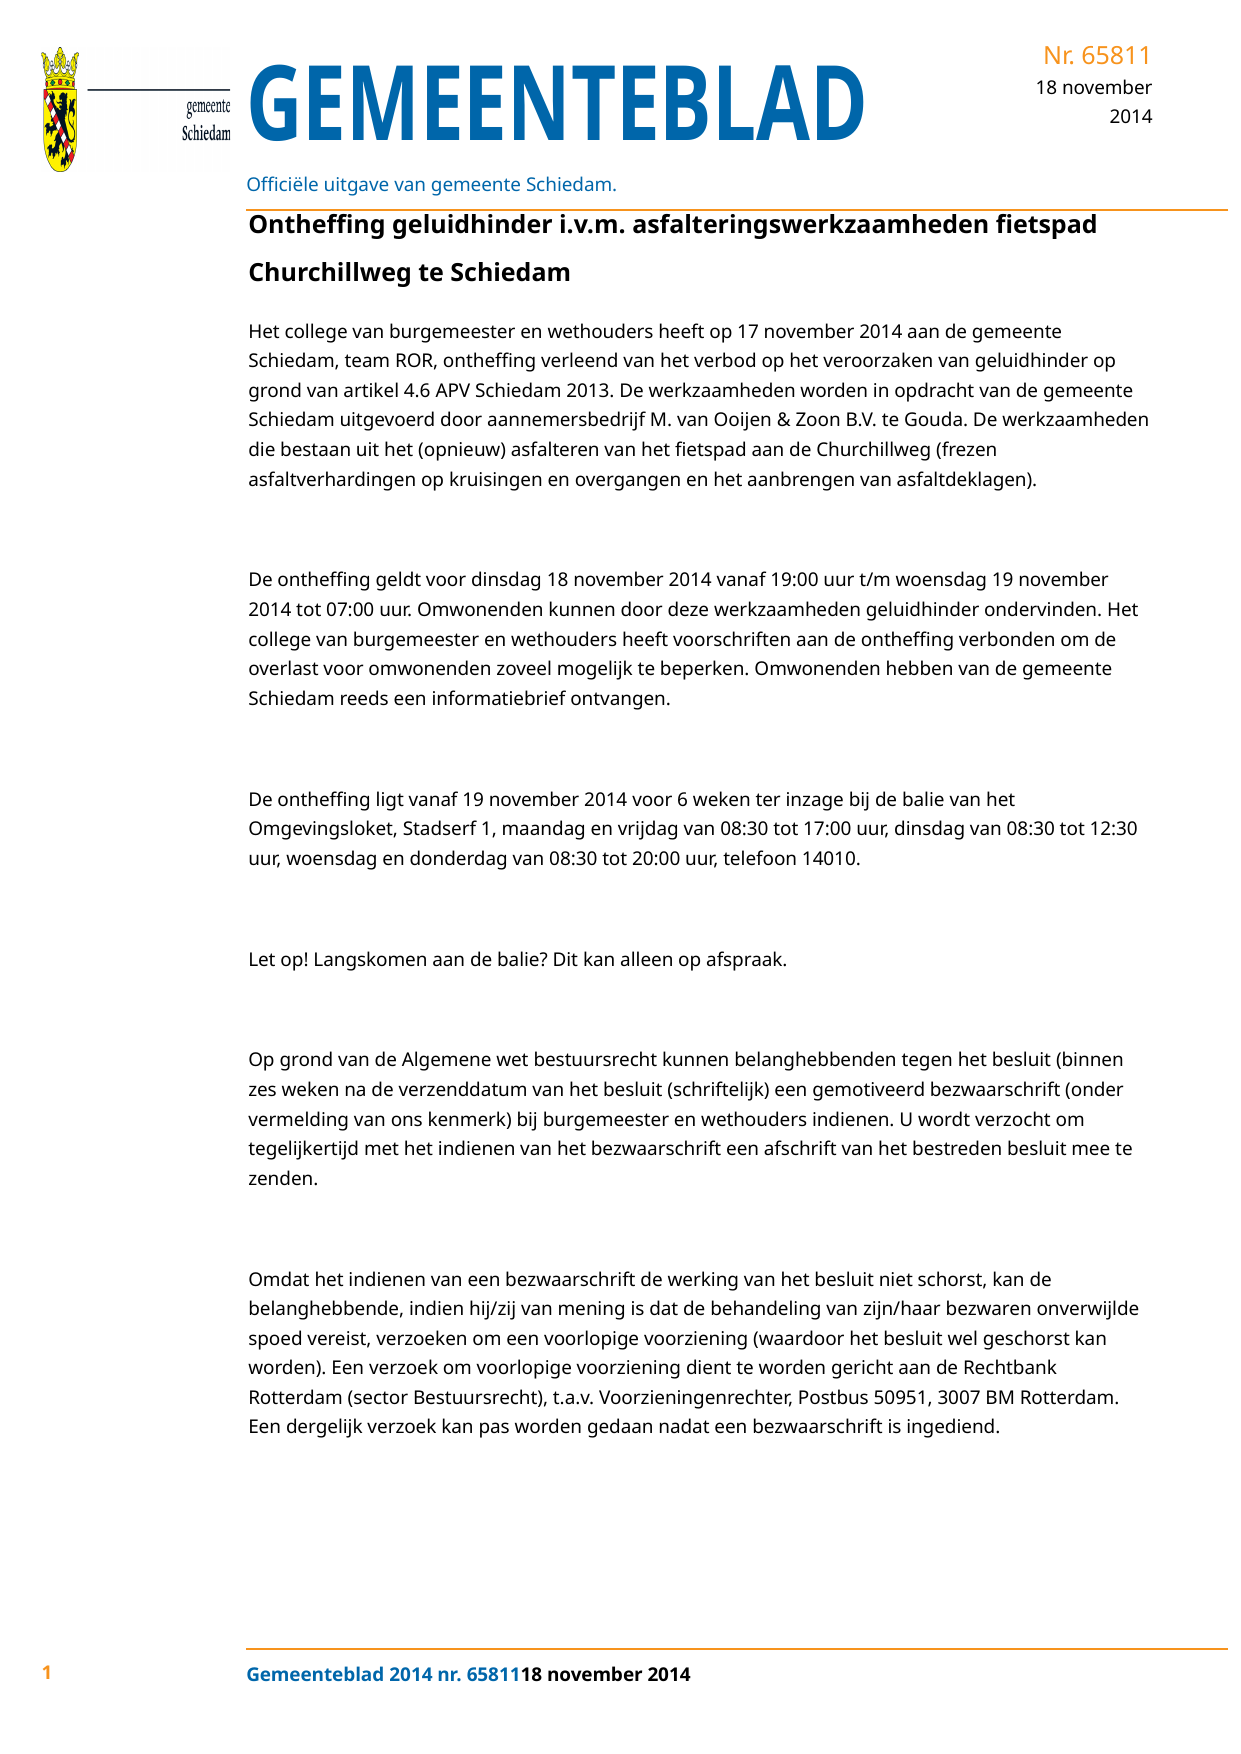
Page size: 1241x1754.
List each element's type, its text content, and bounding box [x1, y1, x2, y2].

text Let op! Langskomen aan de balie? Dit kan alleen op afspraak. [248, 946, 1152, 972]
text Op grond van de Algemene wet bestuursrecht kunnen belanghebbenden tegen het besluit (binnen zes weken na de verzenddatum van het besluit (schriftelijk) een gemotiveerd bezwaarschrift (onder vermelding van ons kenmerk) bij burgemeester en wethouders indienen. U wordt verzocht om tegelijkertijd met het indienen van het bezwaarschrift een afschrift van het bestreden besluit mee te zenden. [248, 1047, 1152, 1191]
text De ontheffing geldt voor dinsdag 18 november 2014 vanaf 19:00 uur t/m woensdag 19 november 2014 tot 07:00 uur. Omwonenden kunnen door deze werkzaamheden geluidhinder ondervinden. Het college van burgemeester en wethouders heeft voorschriften aan de ontheffing verbonden om de overlast voor omwonenden zoveel mogelijk te beperken. Omwonenden hebben van de gemeente Schiedam reeds een informatiebrief ontvangen. [248, 567, 1152, 711]
picture [41, 47, 231, 172]
text Ontheffing geluidhinder i.v.m. asfalteringswerkzaamheden fietspad Churchillweg te Schiedam [248, 211, 1152, 288]
text De ontheffing ligt vanaf 19 november 2014 voor 6 weken ter inzage bij de balie van het Omgevingsloket, Stadserf 1, maandag en vrijdag van 08:30 tot 17:00 uur, dinsdag van 08:30 tot 12:30 uur, woensdag en donderdag van 08:30 tot 20:00 uur, telefoon 14010. [248, 786, 1152, 871]
text Het college van burgemeester en wethouders heeft op 17 november 2014 aan de gemeente Schiedam, team ROR, ontheffing verleend van het verbod op het veroorzaken van geluidhinder op grond van artikel 4.6 APV Schiedam 2013. De werkzaamheden worden in opdracht van de gemeente Schiedam uitgevoerd door aannemersbedrijf M. van Ooijen & Zoon B.V. te Gouda. De werkzaamheden die bestaan uit het (opnieuw) asfalteren van het fietspad aan de Churchillweg (frezen asfaltverhardingen op kruisingen en overgangen en het aanbrengen van asfaltdeklagen). [248, 318, 1152, 492]
text Omdat het indienen van een bezwaarschrift de werking van het besluit niet schorst, kan de belanghebbende, indien hij/zij van mening is dat de behandeling van zijn/haar bezwaren onverwijlde spoed vereist, verzoeken om een voorlopige voorziening (waardoor het besluit wel geschorst kan worden). Een verzoek om voorlopige voorziening dient te worden gericht aan de Rechtbank Rotterdam (sector Bestuursrecht), t.a.v. Voorzieningenrechter, Postbus 50951, 3007 BM Rotterdam. Een dergelijk verzoek kan pas worden gedaan nadat een bezwaarschrift is ingediend. [248, 1266, 1152, 1439]
